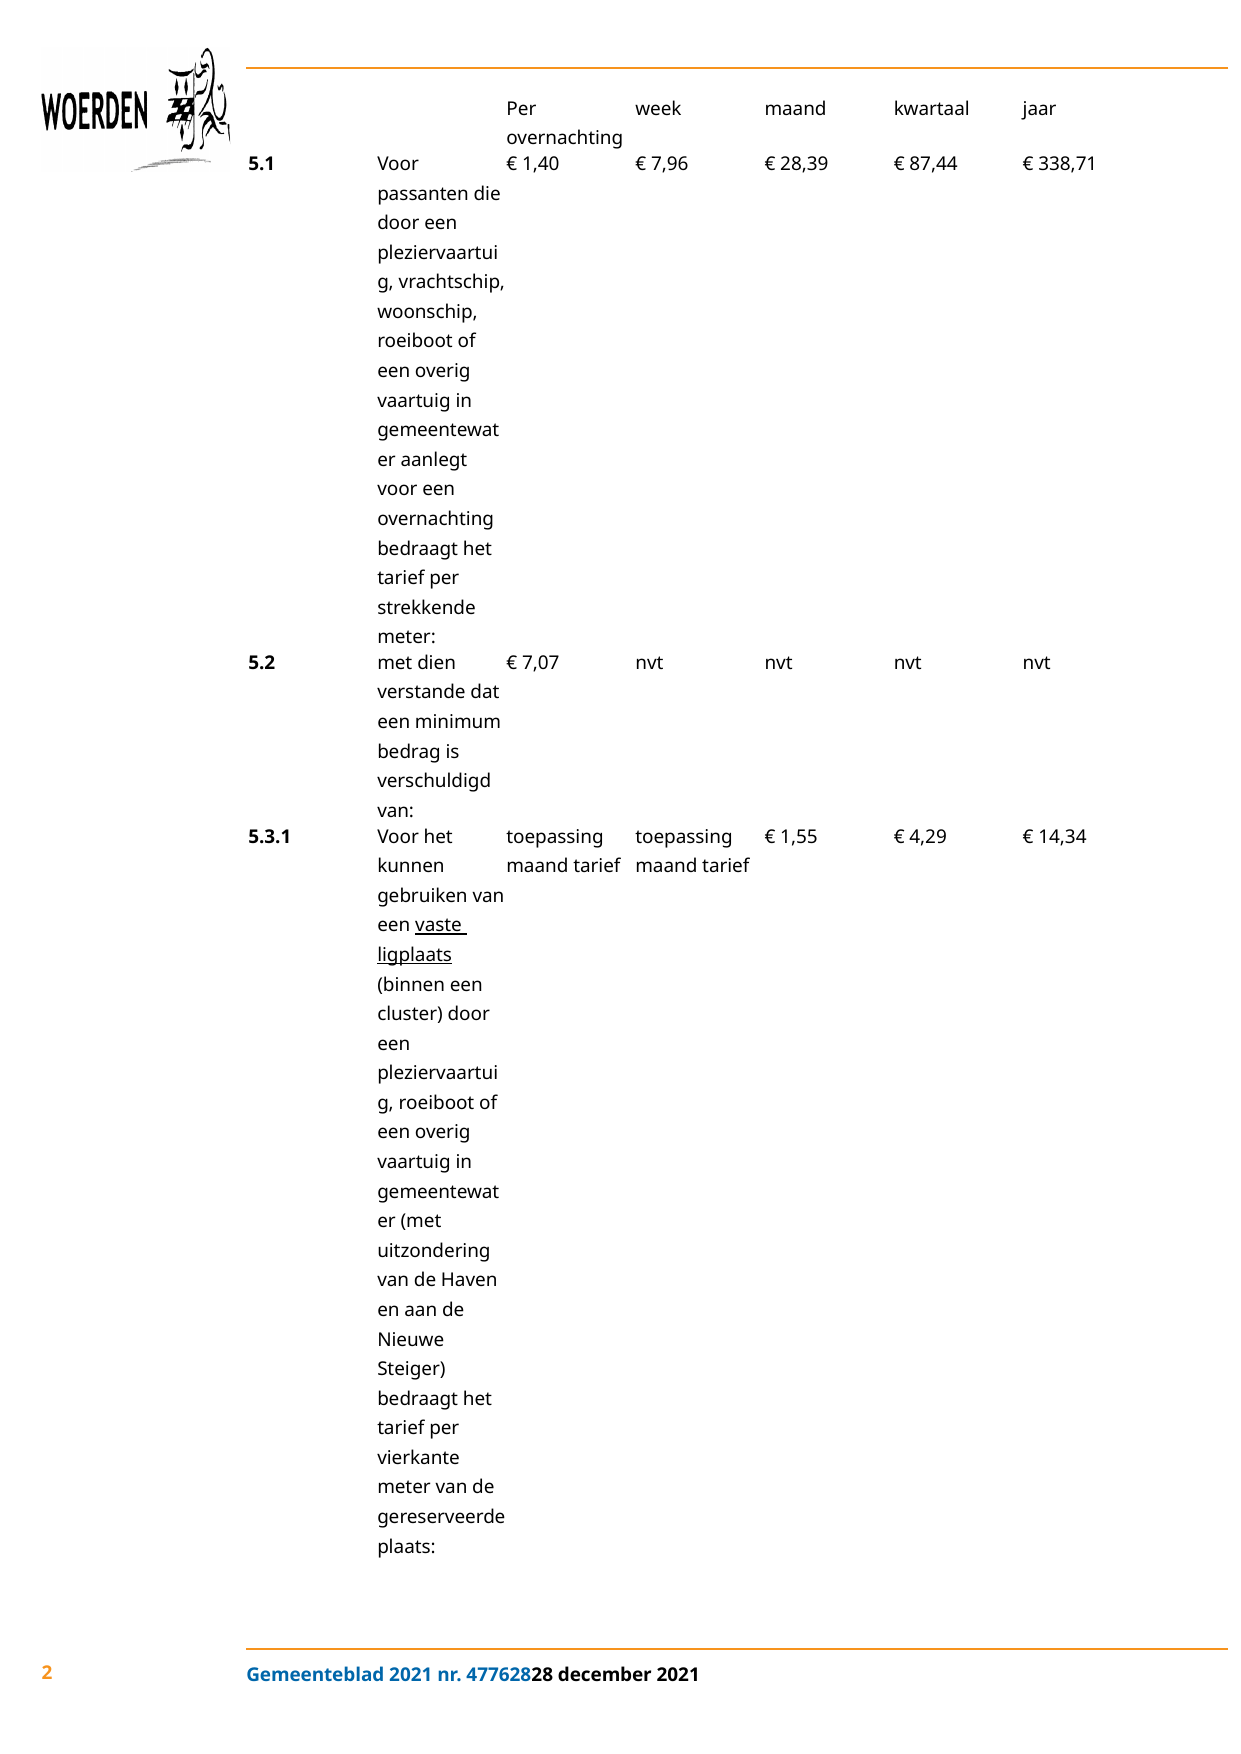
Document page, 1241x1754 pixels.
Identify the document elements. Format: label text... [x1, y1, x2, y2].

table_cell € 338,71 [1023, 150, 1152, 649]
table_cell 5.1 [248, 150, 377, 649]
table_header kwartaal [894, 95, 1022, 150]
picture [41, 47, 231, 172]
table_cell € 14,34 [1023, 823, 1152, 1558]
table_header jaar [1023, 95, 1152, 150]
table_cell met dien verstande dat een minimum bedrag is verschuldigd van: [377, 649, 506, 823]
table_cell € 28,39 [764, 150, 893, 649]
table_cell € 1,55 [764, 823, 893, 1558]
table_cell nvt [1023, 649, 1152, 823]
table_cell toepassing maand tarief [635, 823, 764, 1558]
table_cell nvt [894, 649, 1022, 823]
table_cell € 1,40 [506, 150, 635, 649]
table_cell € 87,44 [894, 150, 1022, 649]
table_cell 5.3.1 [248, 823, 377, 1558]
table_cell 5.2 [248, 649, 377, 823]
table_header maand [764, 95, 893, 150]
table_header Per overnachting [506, 95, 635, 150]
table_header [248, 95, 377, 150]
table_cell nvt [764, 649, 893, 823]
table_cell € 4,29 [894, 823, 1022, 1558]
table_header week [635, 95, 764, 150]
table_cell nvt [635, 649, 764, 823]
table_cell Voor passanten die door een pleziervaartuig, vrachtschip, woonschip, roeiboot of een overig vaartuig in gemeentewater aanlegt voor een overnachting bedraagt het tarief per strekkende meter: [377, 150, 506, 649]
table_cell € 7,96 [635, 150, 764, 649]
table_cell € 7,07 [506, 649, 635, 823]
table_header [377, 95, 506, 150]
table_cell toepassing maand tarief [506, 823, 635, 1558]
table_cell Voor het kunnen gebruiken van een vaste ligplaats (binnen een cluster) door een pleziervaartuig, roeiboot of een overig vaartuig in gemeentewater (met uitzondering van de Haven en aan de Nieuwe Steiger) bedraagt het tarief per vierkante meter van de gereserveerde plaats: [377, 823, 506, 1558]
